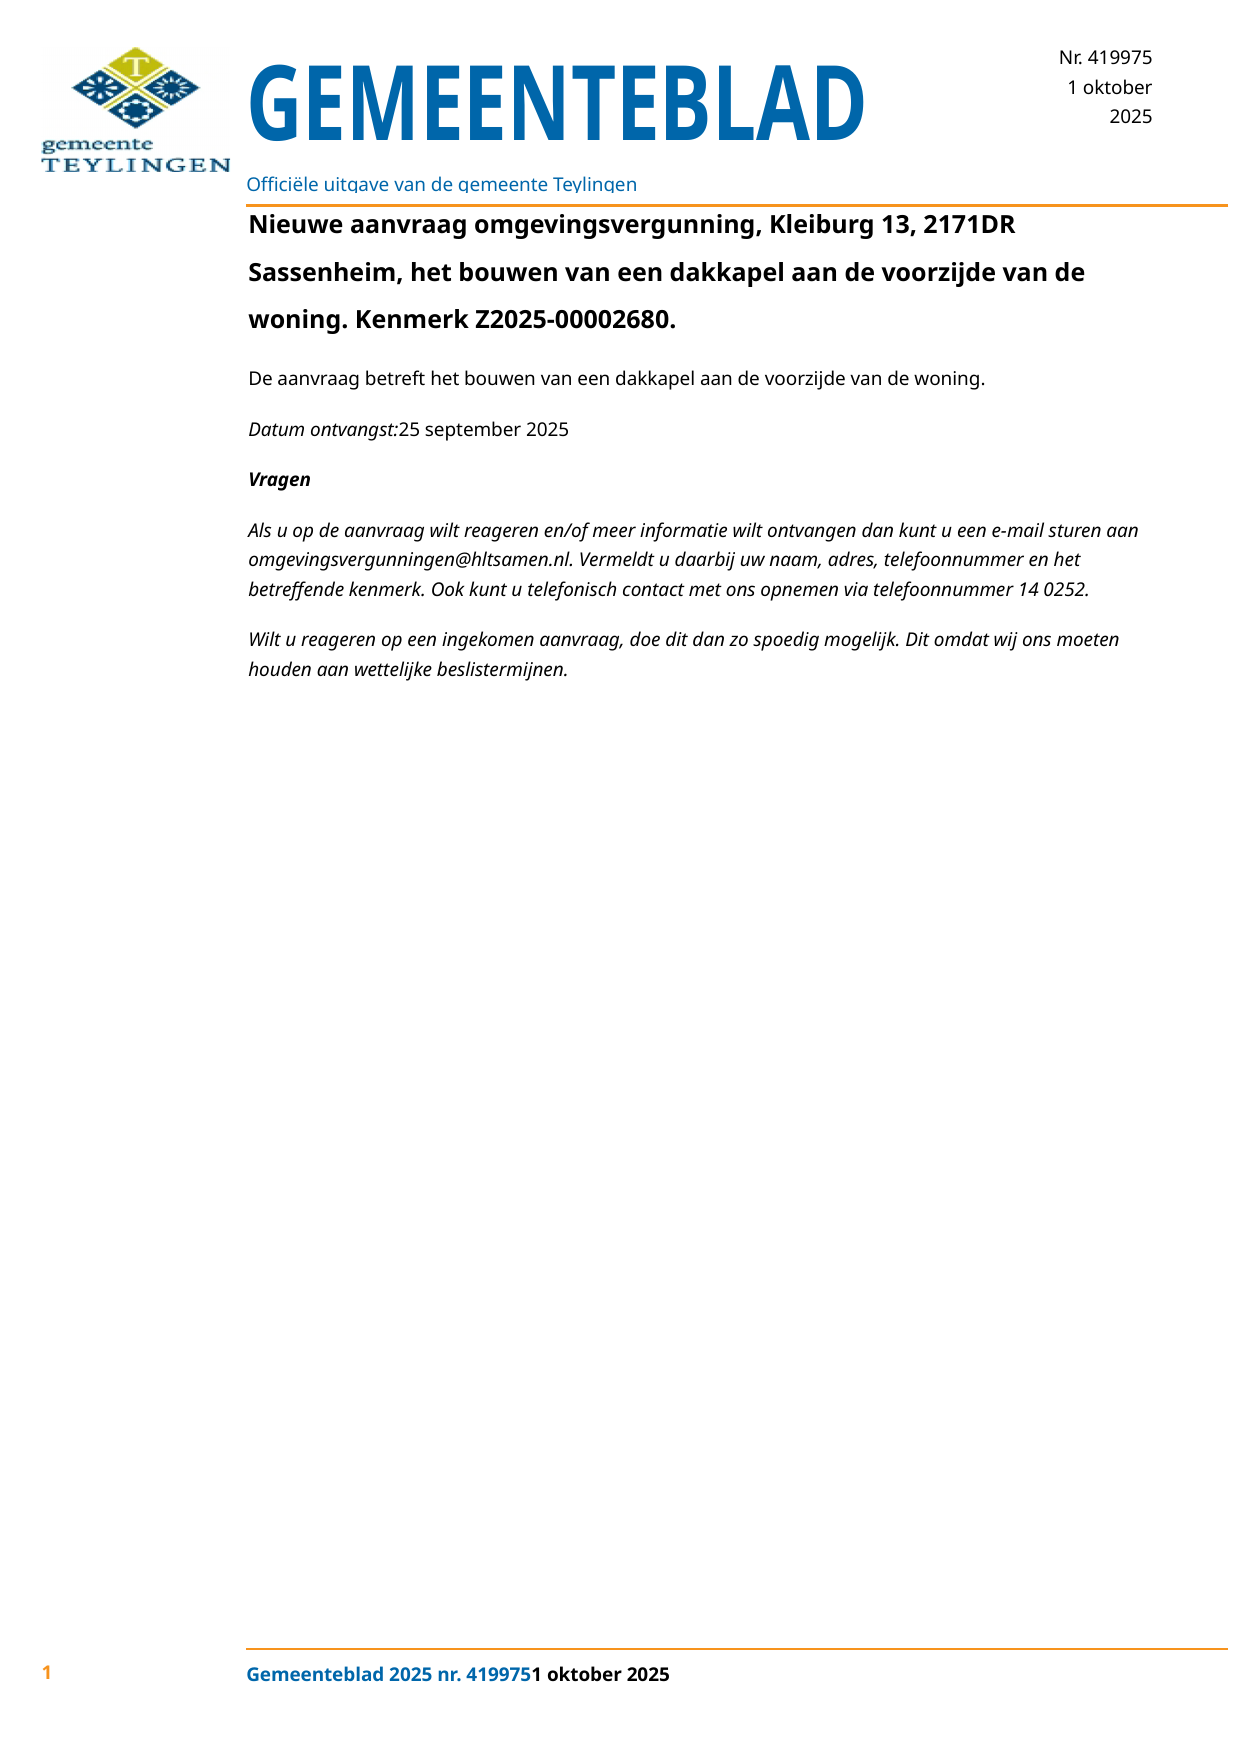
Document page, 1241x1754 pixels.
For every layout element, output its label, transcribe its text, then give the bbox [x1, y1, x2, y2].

text Datum ontvangst:25 september 2025 [248, 416, 1152, 442]
text Als u op de aanvraag wilt reageren en/of meer informatie wilt ontvangen dan kunt u een e-mail sturen aan omgevingsvergunningen@hltsamen.nl. Vermeldt u daarbij uw naam, adres, telefoonnummer en het betreffende kenmerk. Ook kunt u telefonisch contact met ons opnemen via telefoonnummer 14 0252. [248, 517, 1152, 602]
text Nieuwe aanvraag omgevingsvergunning, Kleiburg 13, 2171DR Sassenheim, het bouwen van een dakkapel aan de voorzijde van de woning. Kenmerk Z2025-00002680. [248, 207, 1152, 336]
text Wilt u reageren op een ingekomen aanvraag, doe dit dan zo spoedig mogelijk. Dit omdat wij ons moeten houden aan wettelijke beslistermijnen. [248, 626, 1152, 682]
picture [41, 47, 231, 172]
text De aanvraag betreft het bouwen van een dakkapel aan de voorzijde van de woning. [248, 366, 1152, 391]
text Vragen [248, 466, 1152, 492]
